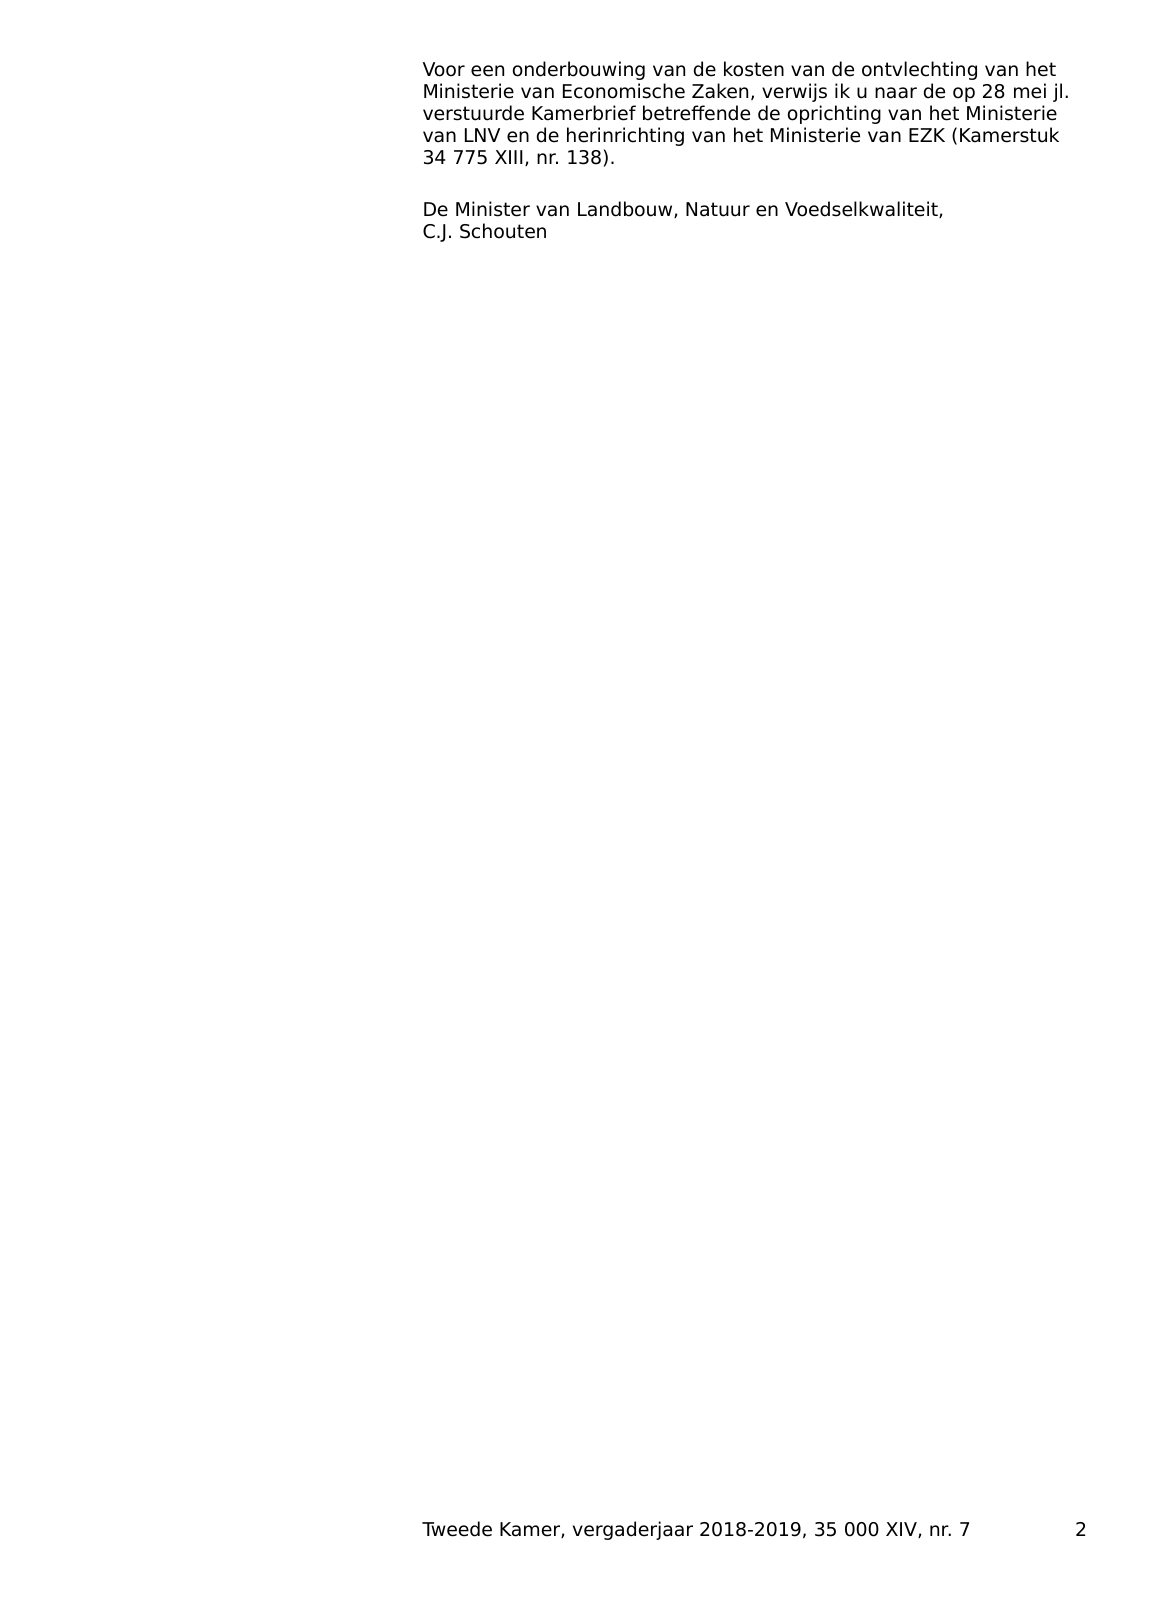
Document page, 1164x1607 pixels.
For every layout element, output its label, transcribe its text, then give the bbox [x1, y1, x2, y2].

text De Minister van Landbouw, Natuur en Voedselkwaliteit, C.J. Schouten [422, 199, 1087, 243]
text Voor een onderbouwing van de kosten van de ontvlechting van het Ministerie van Economische Zaken, verwijs ik u naar de op 28 mei jl. verstuurde Kamerbrief betreffende de oprichting van het Ministerie van LNV en de herinrichting van het Ministerie van EZK (Kamerstuk 34 775 XIII, nr. 138). [422, 59, 1087, 169]
